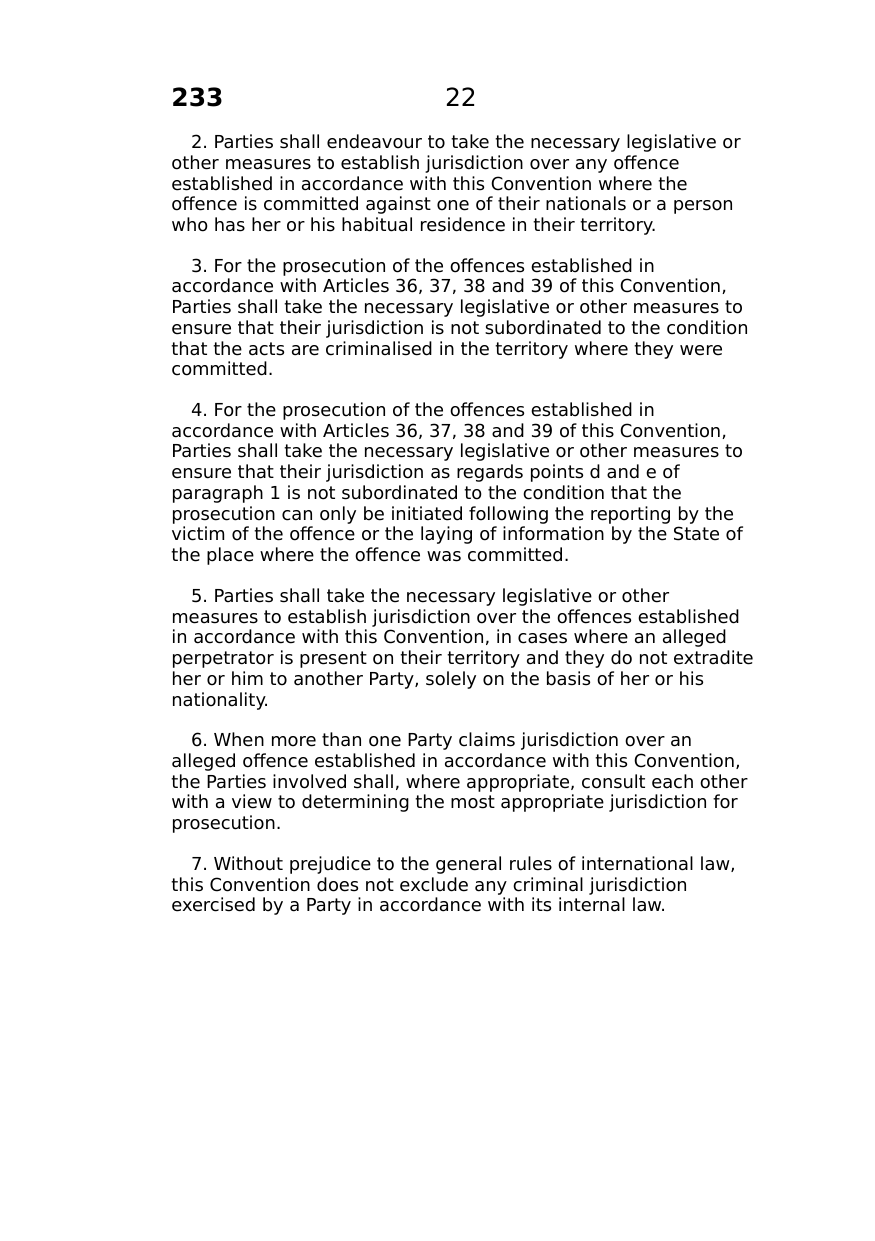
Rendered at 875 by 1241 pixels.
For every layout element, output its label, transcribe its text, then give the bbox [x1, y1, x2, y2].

text 2. Parties shall endeavour to take the necessary legislative or other measures to establish jurisdiction over any offence established in accordance with this Convention where the offence is committed against one of their nationals or a person who has her or his habitual residence in their territory. [171, 132, 756, 236]
text 6. When more than one Party claims jurisdiction over an alleged offence established in accordance with this Convention, the Parties involved shall, where appropriate, consult each other with a view to determining the most appropriate jurisdiction for prosecution. [171, 730, 756, 834]
text 7. Without prejudice to the general rules of international law, this Convention does not exclude any criminal jurisdiction exercised by a Party in accordance with its internal law. [171, 854, 756, 916]
text 3. For the prosecution of the offences established in accordance with Articles 36, 37, 38 and 39 of this Convention, Parties shall take the necessary legislative or other measures to ensure that their jurisdiction is not subordinated to the condition that the acts are criminalised in the territory where they were committed. [171, 256, 756, 380]
text 4. For the prosecution of the offences established in accordance with Articles 36, 37, 38 and 39 of this Convention, Parties shall take the necessary legislative or other measures to ensure that their jurisdiction as regards points d and e of paragraph 1 is not subordinated to the condition that the prosecution can only be initiated following the reporting by the victim of the offence or the laying of information by the State of the place where the offence was committed. [171, 400, 756, 566]
text 5. Parties shall take the necessary legislative or other measures to establish jurisdiction over the offences established in accordance with this Convention, in cases where an alleged perpetrator is present on their territory and they do not extradite her or him to another Party, solely on the basis of her or his nationality. [171, 586, 756, 710]
